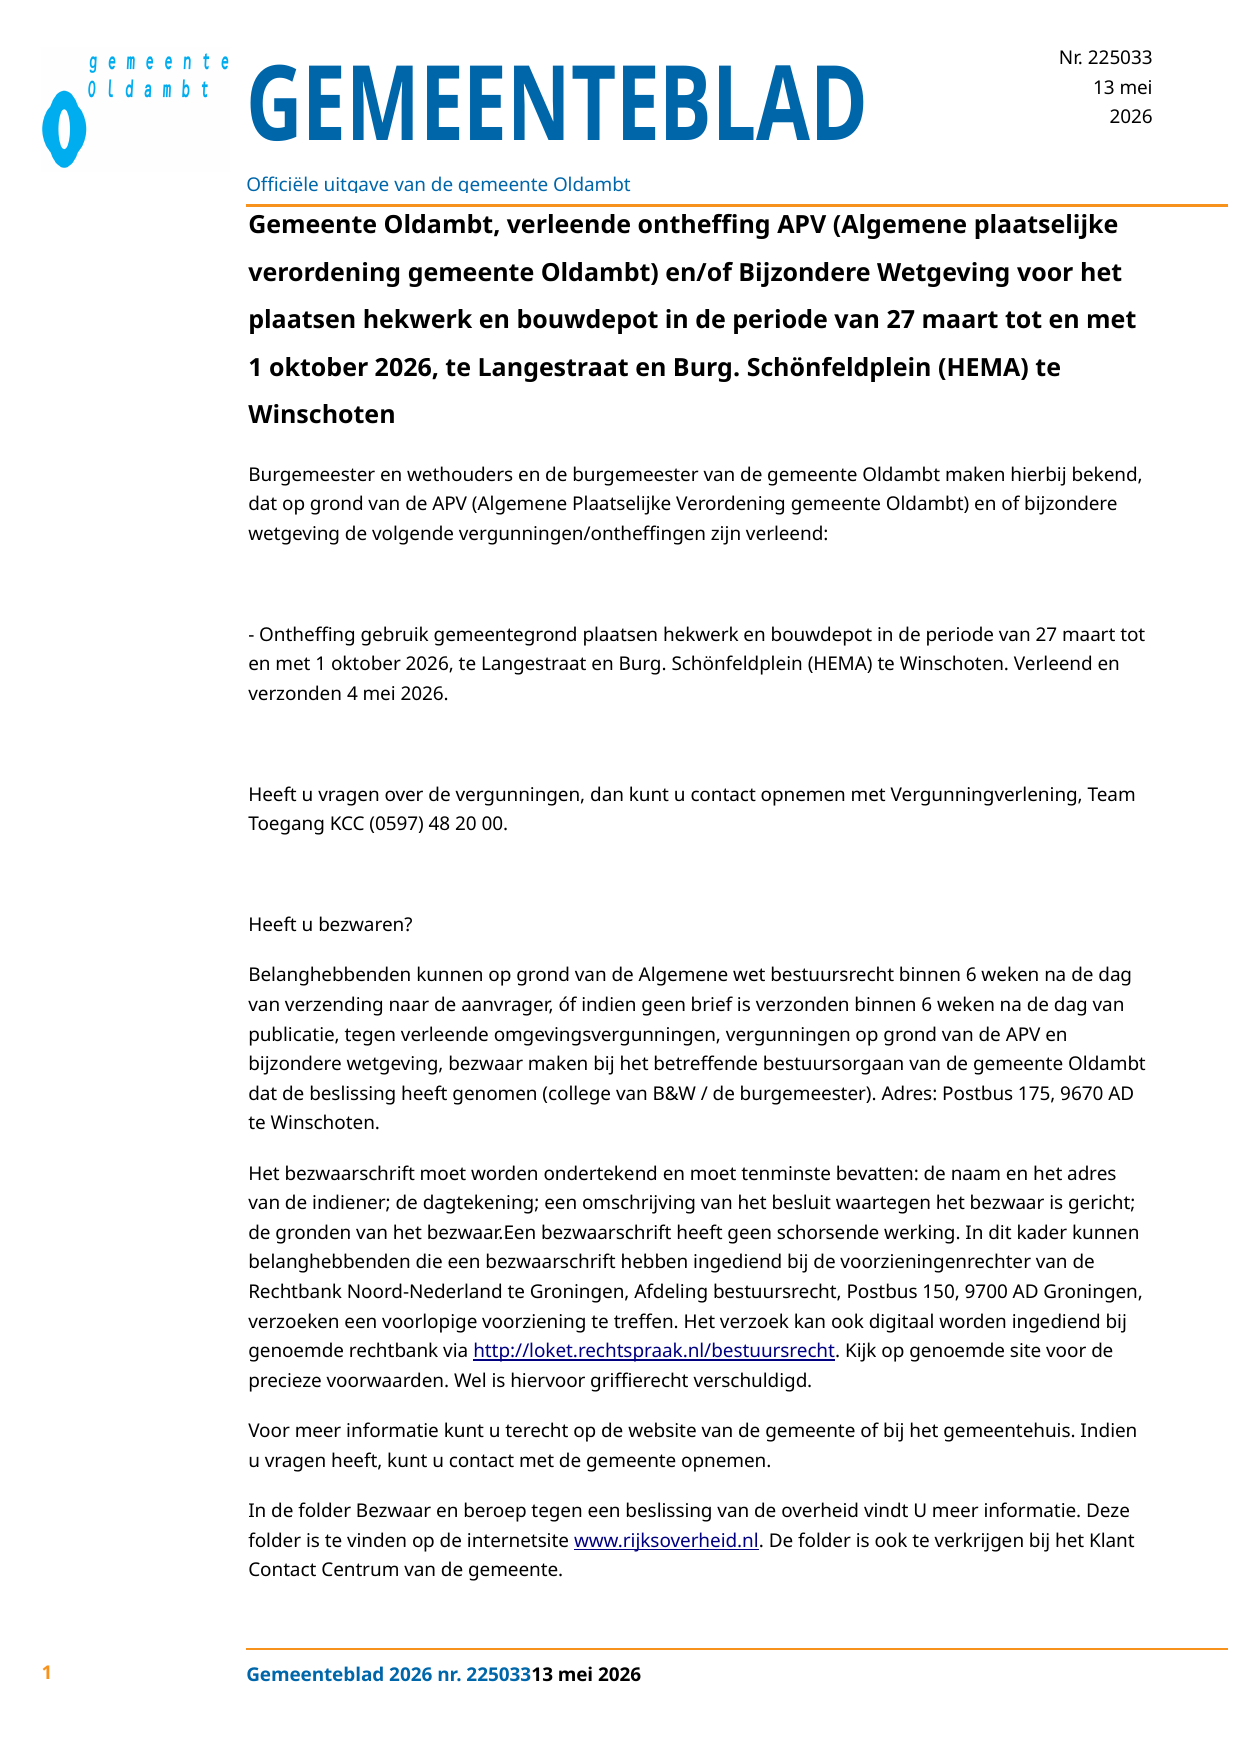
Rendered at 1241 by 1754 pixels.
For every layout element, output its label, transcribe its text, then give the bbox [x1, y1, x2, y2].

text In de folder Bezwaar en beroep tegen een beslissing van de overheid vindt U meer informatie. Deze folder is te vinden op de internetsite www.rijksoverheid.nl. De folder is ook te verkrijgen bij het Klant Contact Centrum van de gemeente. [248, 1497, 1152, 1582]
text Heeft u vragen over de vergunningen, dan kunt u contact opnemen met Vergunningverlening, Team Toegang KCC (0597) 48 20 00. [248, 781, 1152, 836]
text Heeft u bezwaren? [248, 911, 1152, 937]
text - Ontheffing gebruik gemeentegrond plaatsen hekwerk en bouwdepot in de periode van 27 maart tot en met 1 oktober 2026, te Langestraat en Burg. Schönfeldplein (HEMA) te Winschoten. Verleend en verzonden 4 mei 2026. [248, 621, 1152, 706]
text Burgemeester en wethouders en de burgemeester van de gemeente Oldambt maken hierbij bekend, dat op grond van de APV (Algemene Plaatselijke Verordening gemeente Oldambt) en of bijzondere wetgeving de volgende vergunningen/ontheffingen zijn verleend: [248, 461, 1152, 546]
text Het bezwaarschrift moet worden ondertekend en moet tenminste bevatten: de naam en het adres van de indiener; de dagtekening; een omschrijving van het besluit waartegen het bezwaar is gericht; de gronden van het bezwaar.Een bezwaarschrift heeft geen schorsende werking. In dit kader kunnen belanghebbenden die een bezwaarschrift hebben ingediend bij de voorzieningenrechter van de Rechtbank Noord-Nederland te Groningen, Afdeling bestuursrecht, Postbus 150, 9700 AD Groningen, verzoeken een voorlopige voorziening te treffen. Het verzoek kan ook digitaal worden ingediend bij genoemde rechtbank via http://loket.rechtspraak.nl/bestuursrecht. Kijk op genoemde site voor de precieze voorwaarden. Wel is hiervoor griffierecht verschuldigd. [248, 1160, 1152, 1393]
text Gemeente Oldambt, verleende ontheffing APV (Algemene plaatselijke verordening gemeente Oldambt) en/of Bijzondere Wetgeving voor het plaatsen hekwerk en bouwdepot in de periode van 27 maart tot en met 1 oktober 2026, te Langestraat en Burg. Schönfeldplein (HEMA) te Winschoten [248, 207, 1152, 431]
text Belanghebbenden kunnen op grond van de Algemene wet bestuursrecht binnen 6 weken na de dag van verzending naar de aanvrager, óf indien geen brief is verzonden binnen 6 weken na de dag van publicatie, tegen verleende omgevingsvergunningen, vergunningen op grond van de APV en bijzondere wetgeving, bezwaar maken bij het betreffende bestuursorgaan van de gemeente Oldambt dat de beslissing heeft genomen (college van B&W / de burgemeester). Adres: Postbus 175, 9670 AD te Winschoten. [248, 962, 1152, 1135]
picture [41, 47, 231, 172]
text Voor meer informatie kunt u terecht op de website van de gemeente of bij het gemeentehuis. Indien u vragen heeft, kunt u contact met de gemeente opnemen. [248, 1417, 1152, 1473]
